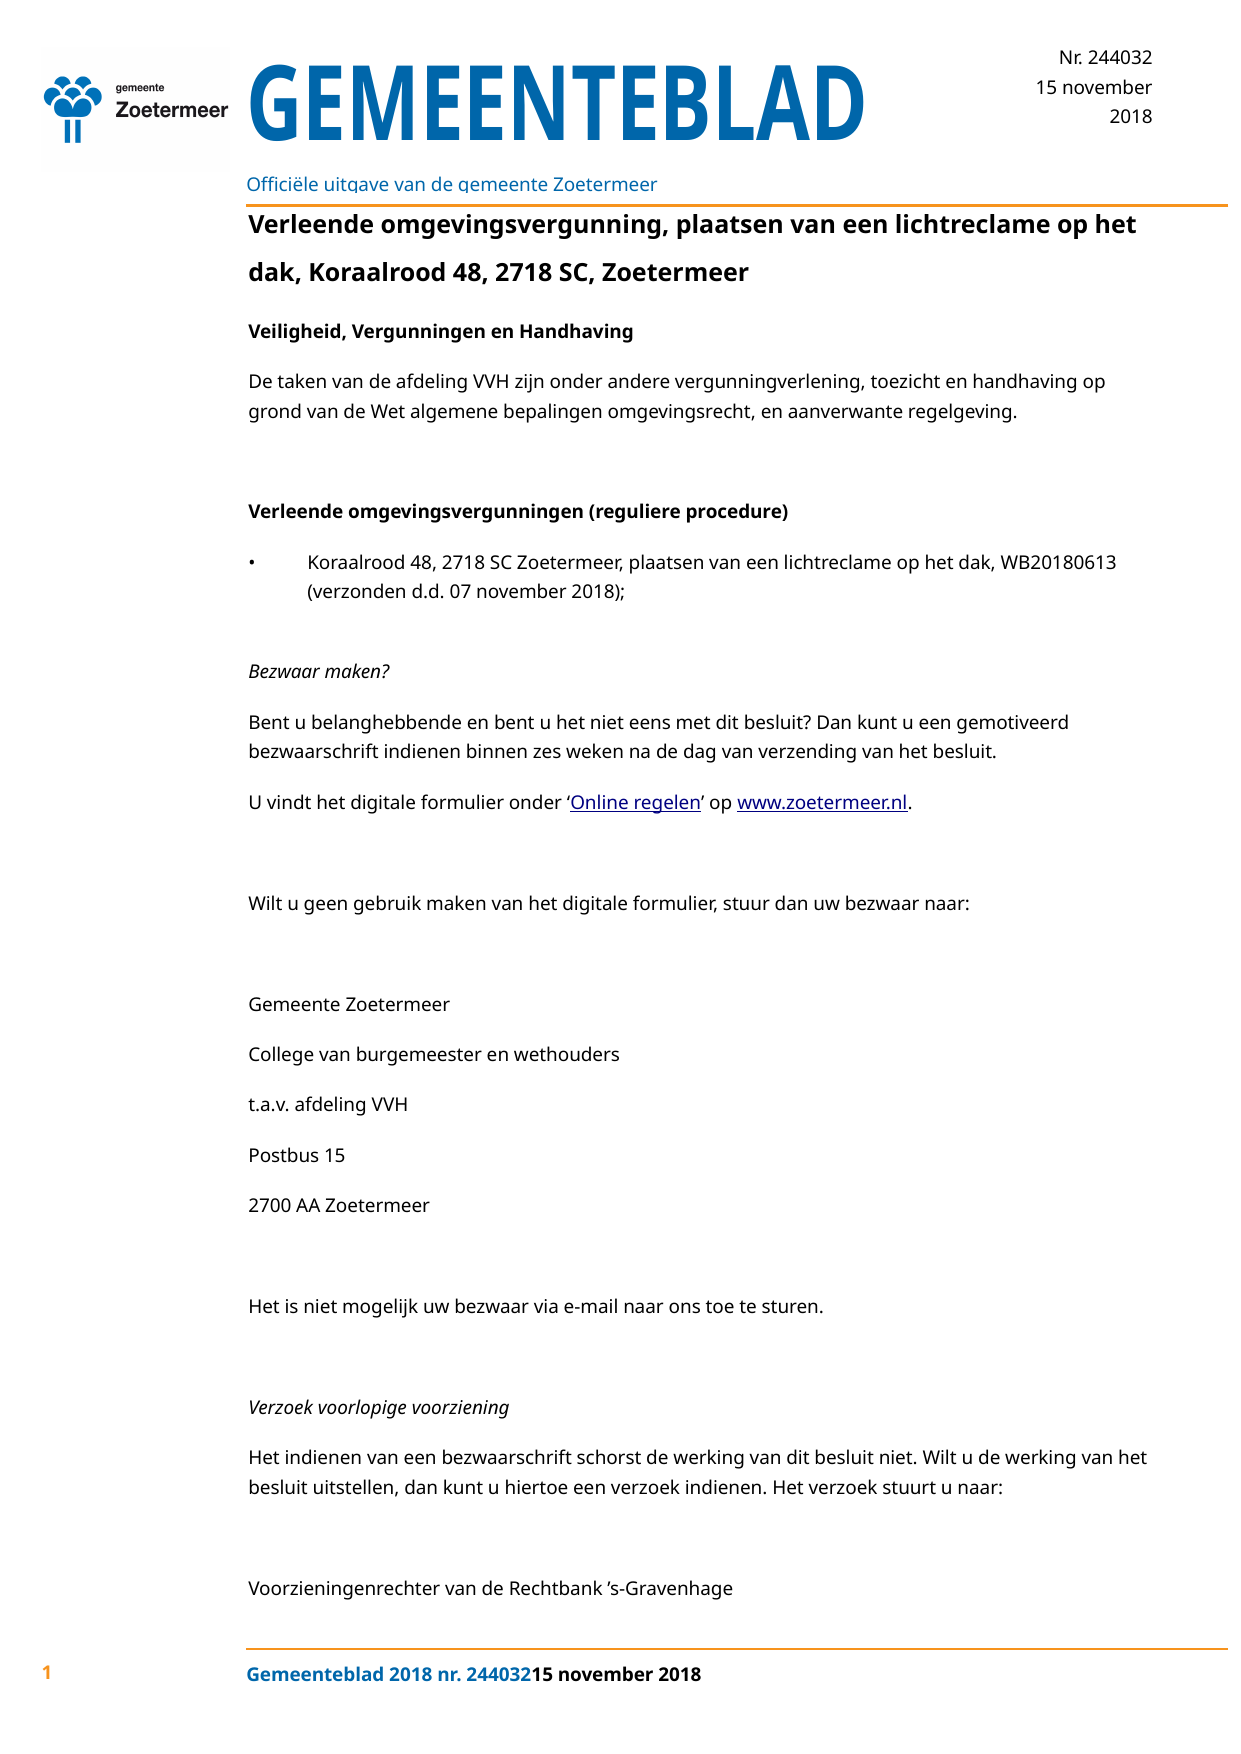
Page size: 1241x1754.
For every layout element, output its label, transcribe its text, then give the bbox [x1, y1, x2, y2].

text 2700 AA Zoetermeer [248, 1192, 1152, 1218]
text Postbus 15 [248, 1142, 1152, 1168]
text Gemeente Zoetermeer [248, 991, 1152, 1017]
list Koraalrood 48, 2718 SC Zoetermeer, plaatsen van een lichtreclame op het dak, WB20180613 (verzonden d.d. 07 november 2018); [248, 549, 1152, 604]
text Bent u belanghebbende en bent u het niet eens met dit besluit? Dan kunt u een gemotiveerd bezwaarschrift indienen binnen zes weken na de dag van verzending van het besluit. [248, 709, 1152, 764]
text College van burgemeester en wethouders [248, 1041, 1152, 1067]
text U vindt het digitale formulier onder ‘Online regelen’ op www.zoetermeer.nl. [248, 789, 1152, 815]
text Verleende omgevingsvergunning, plaatsen van een lichtreclame op het dak, Koraalrood 48, 2718 SC, Zoetermeer [248, 207, 1152, 288]
text Verleende omgevingsvergunningen (reguliere procedure) [248, 499, 1152, 524]
text Verzoek voorlopige voorziening [248, 1394, 1152, 1420]
text Wilt u geen gebruik maken van het digitale formulier, stuur dan uw bezwaar naar: [248, 890, 1152, 916]
text t.a.v. afdeling VVH [248, 1092, 1152, 1117]
text Voorzieningenrechter van de Rechtbank ’s-Gravenhage [248, 1575, 1152, 1601]
text Het indienen van een bezwaarschrift schorst de werking van dit besluit niet. Wilt u de werking van het besluit uitstellen, dan kunt u hiertoe een verzoek indienen. Het verzoek stuurt u naar: [248, 1444, 1152, 1500]
text Bezwaar maken? [248, 659, 1152, 684]
picture [41, 47, 231, 172]
text De taken van de afdeling VVH zijn onder andere vergunningverlening, toezicht en handhaving op grond van de Wet algemene bepalingen omgevingsrecht, en aanverwante regelgeving. [248, 368, 1152, 424]
text Het is niet mogelijk uw bezwaar via e-mail naar ons toe te sturen. [248, 1293, 1152, 1319]
text Veiligheid, Vergunningen en Handhaving [248, 318, 1152, 344]
